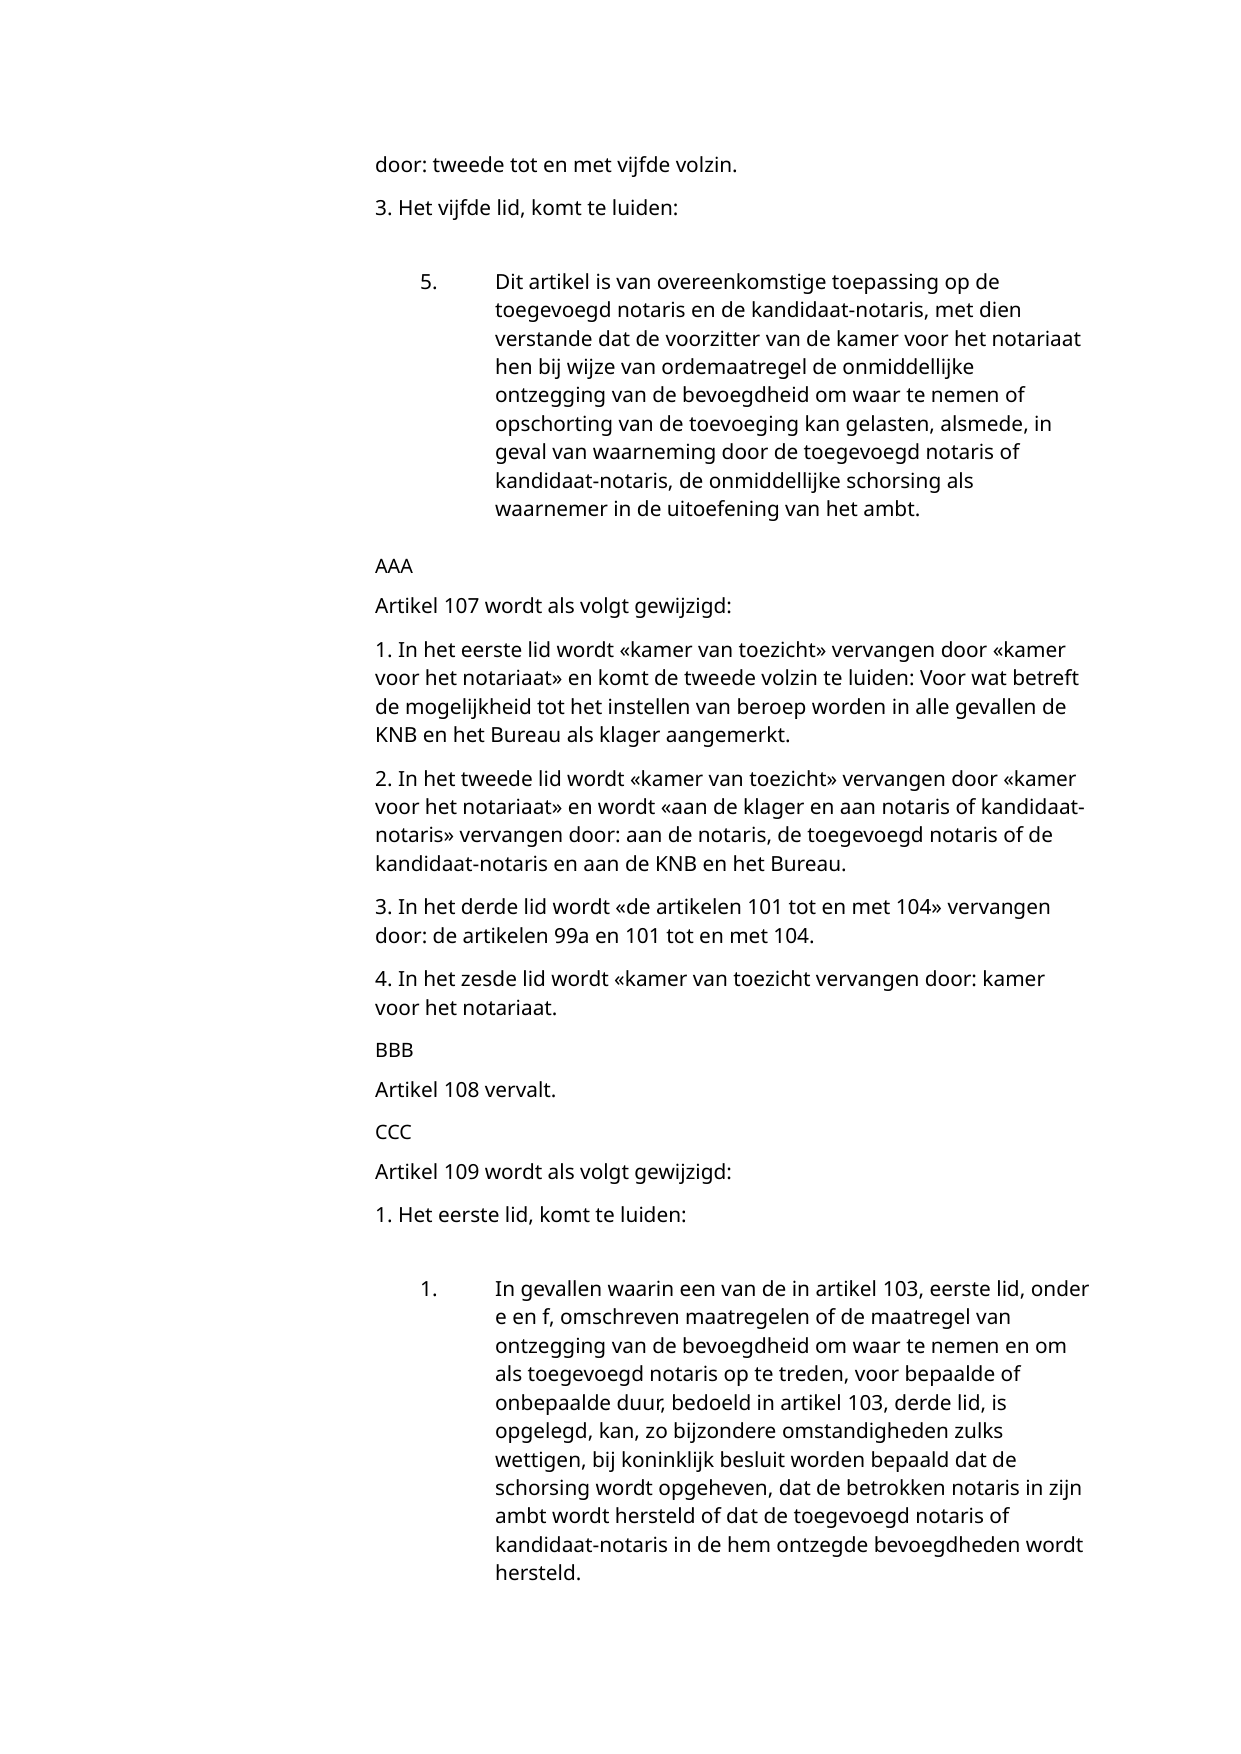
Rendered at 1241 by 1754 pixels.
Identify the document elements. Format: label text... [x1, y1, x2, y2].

list In gevallen waarin een van de in artikel 103, eerste lid, onder e en f, omschreven maatregelen of de maatregel van ontzegging van de bevoegdheid om waar te nemen en om als toegevoegd notaris op te treden, voor bepaalde of onbepaalde duur, bedoeld in artikel 103, derde lid, is opgelegd, kan, zo bijzondere omstandigheden zulks wettigen, bij koninklijk besluit worden bepaald dat de schorsing wordt opgeheven, dat de betrokken notaris in zijn ambt wordt hersteld of dat de toegevoegd notaris of kandidaat-notaris in de hem ontzegde bevoegdheden wordt hersteld. [420, 1274, 1090, 1587]
text Artikel 108 vervalt. [375, 1075, 1090, 1103]
text BBB [375, 1036, 1090, 1063]
text CCC [375, 1118, 1090, 1145]
text Artikel 109 wordt als volgt gewijzigd: [375, 1157, 1090, 1186]
list Dit artikel is van overeenkomstige toepassing op de toegevoegd notaris en de kandidaat-notaris, met dien verstande dat de voorzitter van de kamer voor het notariaat hen bij wijze van ordemaatregel de onmiddellijke ontzegging van de bevoegdheid om waar te nemen of opschorting van de toevoeging kan gelasten, alsmede, in geval van waarneming door de toegevoegd notaris of kandidaat-notaris, de onmiddellijke schorsing als waarnemer in de uitoefening van het ambt. [420, 267, 1090, 523]
text 4. In het zesde lid wordt «kamer van toezicht vervangen door: kamer voor het notariaat. [375, 964, 1090, 1021]
text 1. In het eerste lid wordt «kamer van toezicht» vervangen door «kamer voor het notariaat» en komt de tweede volzin te luiden: Voor wat betreft de mogelijkheid tot het instellen van beroep worden in alle gevallen de KNB en het Bureau als klager aangemerkt. [375, 635, 1090, 749]
text door: tweede tot en met vijfde volzin. [375, 150, 1090, 178]
text 3. Het vijfde lid, komt te luiden: [375, 193, 1090, 222]
text Artikel 107 wordt als volgt gewijzigd: [375, 592, 1090, 620]
text AAA [375, 553, 1090, 580]
text 2. In het tweede lid wordt «kamer van toezicht» vervangen door «kamer voor het notariaat» en wordt «aan de klager en aan notaris of kandidaat-notaris» vervangen door: aan de notaris, de toegevoegd notaris of de kandidaat-notaris en aan de KNB en het Bureau. [375, 764, 1090, 877]
text 3. In het derde lid wordt «de artikelen 101 tot en met 104» vervangen door: de artikelen 99a en 101 tot en met 104. [375, 892, 1090, 949]
text 1. Het eerste lid, komt te luiden: [375, 1201, 1090, 1229]
